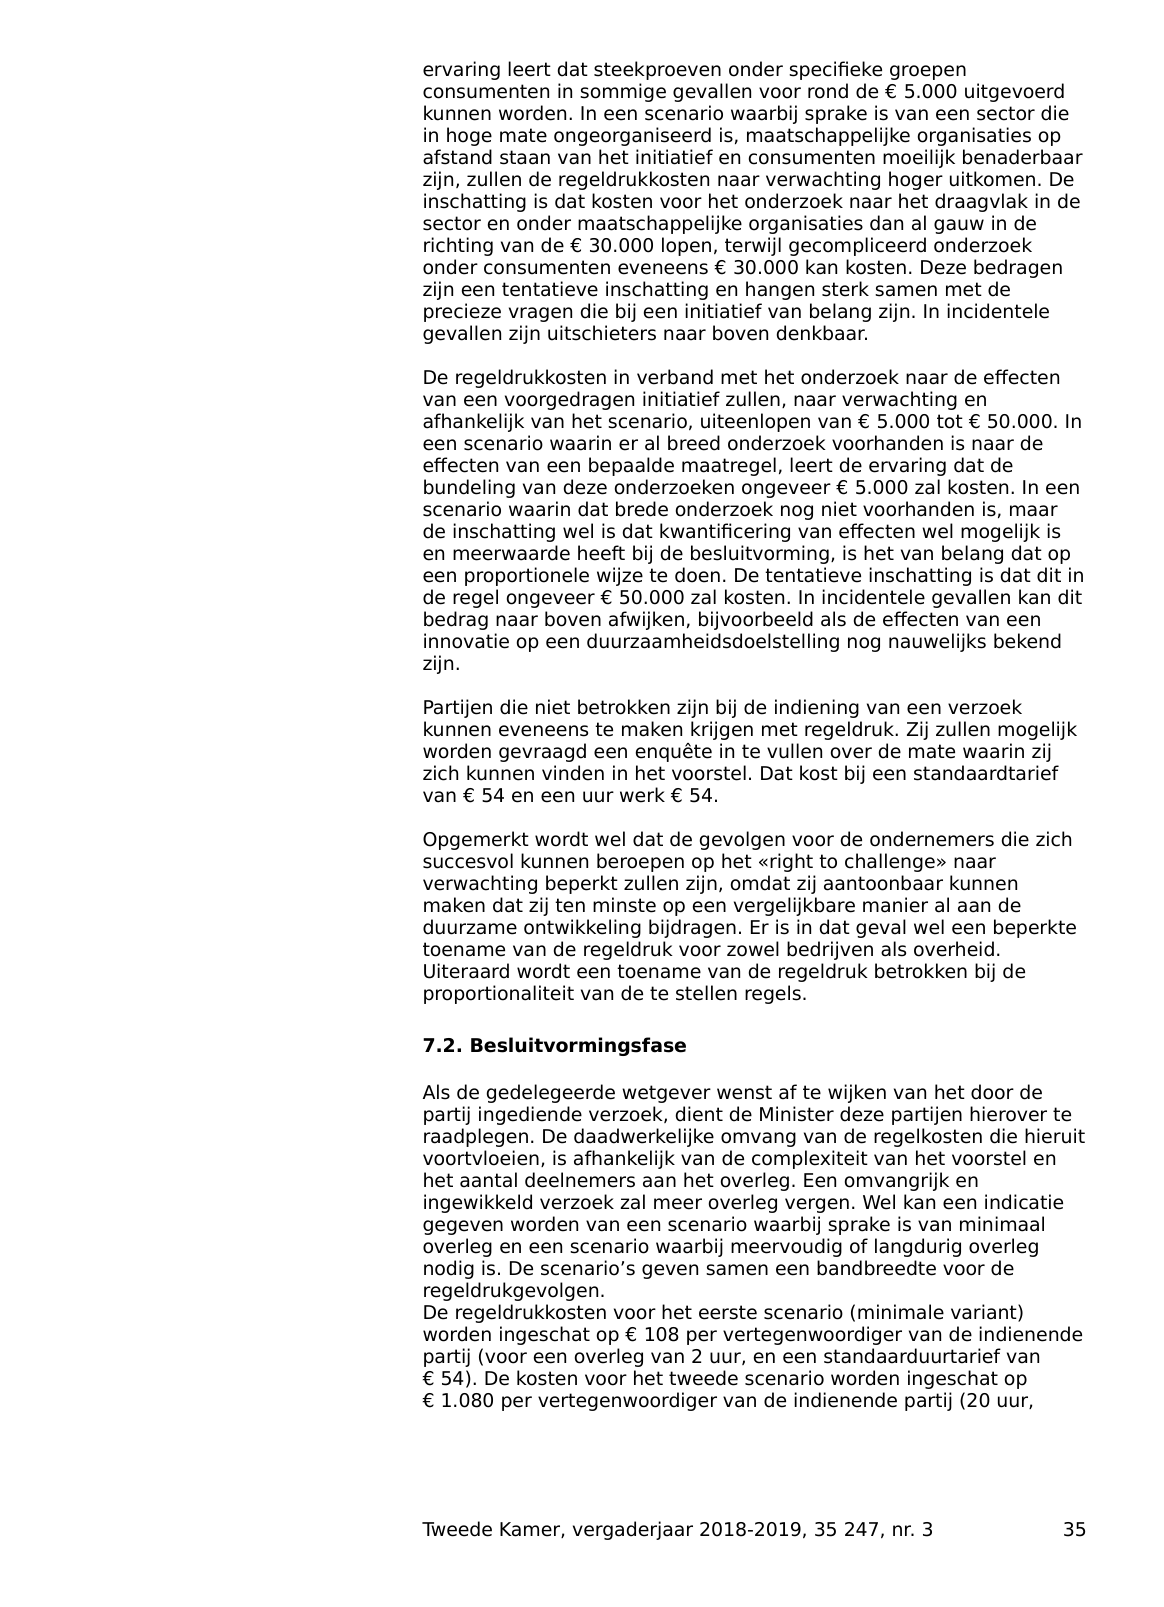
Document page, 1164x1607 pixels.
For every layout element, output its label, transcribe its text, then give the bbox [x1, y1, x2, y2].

text Als de gedelegeerde wetgever wenst af te wijken van het door de partij ingediende verzoek, dient de Minister deze partijen hierover te raadplegen. De daadwerkelijke omvang van de regelkosten die hieruit voortvloeien, is afhankelijk van de complexiteit van het voorstel en het aantal deelnemers aan het overleg. Een omvangrijk en ingewikkeld verzoek zal meer overleg vergen. Wel kan een indicatie gegeven worden van een scenario waarbij sprake is van minimaal overleg en een scenario waarbij meervoudig of langdurig overleg nodig is. De scenario’s geven samen een bandbreedte voor de regeldrukgevolgen. [422, 1082, 1087, 1302]
text De regeldrukkosten voor het eerste scenario (minimale variant) worden ingeschat op € 108 per vertegenwoordiger van de indienende partij (voor een overleg van 2 uur, en een standaarduurtarief van € 54). De kosten voor het tweede scenario worden ingeschat op € 1.080 per vertegenwoordiger van de indienende partij (20 uur, [422, 1302, 1087, 1411]
text Opgemerkt wordt wel dat de gevolgen voor de ondernemers die zich succesvol kunnen beroepen op het «right to challenge» naar verwachting beperkt zullen zijn, omdat zij aantoonbaar kunnen maken dat zij ten minste op een vergelijkbare manier al aan de duurzame ontwikkeling bijdragen. Er is in dat geval wel een beperkte toename van de regeldruk voor zowel bedrijven als overheid. Uiteraard wordt een toename van de regeldruk betrokken bij de proportionaliteit van de te stellen regels. [422, 829, 1087, 1005]
text ervaring leert dat steekproeven onder specifieke groepen consumenten in sommige gevallen voor rond de € 5.000 uitgevoerd kunnen worden. In een scenario waarbij sprake is van een sector die in hoge mate ongeorganiseerd is, maatschappelijke organisaties op afstand staan van het initiatief en consumenten moeilijk benaderbaar zijn, zullen de regeldrukkosten naar verwachting hoger uitkomen. De inschatting is dat kosten voor het onderzoek naar het draagvlak in de sector en onder maatschappelijke organisaties dan al gauw in de richting van de € 30.000 lopen, terwijl gecompliceerd onderzoek onder consumenten eveneens € 30.000 kan kosten. Deze bedragen zijn een tentatieve inschatting en hangen sterk samen met de precieze vragen die bij een initiatief van belang zijn. In incidentele gevallen zijn uitschieters naar boven denkbaar. [422, 59, 1087, 345]
text De regeldrukkosten in verband met het onderzoek naar de effecten van een voorgedragen initiatief zullen, naar verwachting en afhankelijk van het scenario, uiteenlopen van € 5.000 tot € 50.000. In een scenario waarin er al breed onderzoek voorhanden is naar de effecten van een bepaalde maatregel, leert de ervaring dat de bundeling van deze onderzoeken ongeveer € 5.000 zal kosten. In een scenario waarin dat brede onderzoek nog niet voorhanden is, maar de inschatting wel is dat kwantificering van effecten wel mogelijk is en meerwaarde heeft bij de besluitvorming, is het van belang dat op een proportionele wijze te doen. De tentatieve inschatting is dat dit in de regel ongeveer € 50.000 zal kosten. In incidentele gevallen kan dit bedrag naar boven afwijken, bijvoorbeeld als de effecten van een innovatie op een duurzaamheidsdoelstelling nog nauwelijks bekend zijn. [422, 367, 1087, 675]
subtitle 7.2. Besluitvormingsfase [422, 1035, 1087, 1057]
text Partijen die niet betrokken zijn bij de indiening van een verzoek kunnen eveneens te maken krijgen met regeldruk. Zij zullen mogelijk worden gevraagd een enquête in te vullen over de mate waarin zij zich kunnen vinden in het voorstel. Dat kost bij een standaardtarief van € 54 en een uur werk € 54. [422, 697, 1087, 807]
